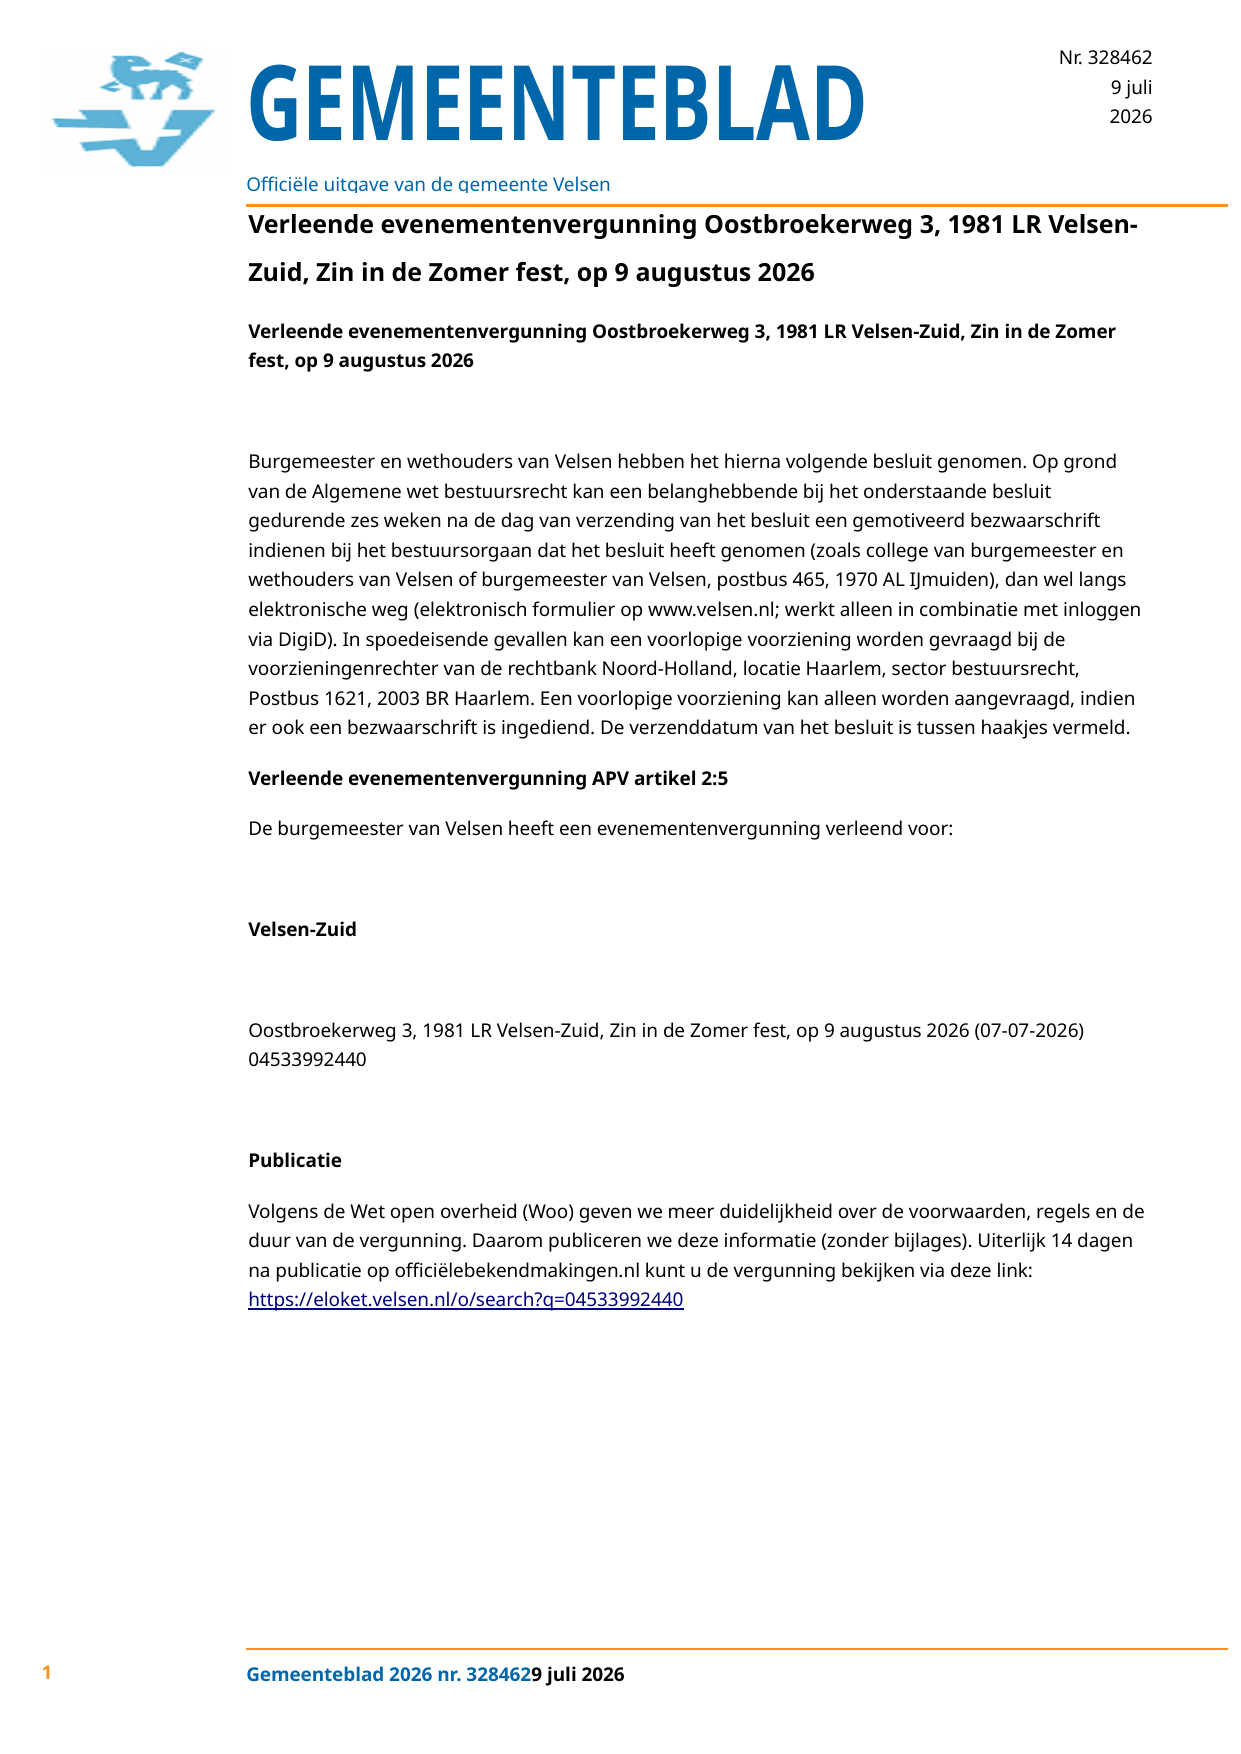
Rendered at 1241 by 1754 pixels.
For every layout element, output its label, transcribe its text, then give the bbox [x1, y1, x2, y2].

text Oostbroekerweg 3, 1981 LR Velsen-Zuid, Zin in de Zomer fest, op 9 augustus 2026 (07-07-2026) 04533992440 [248, 1017, 1152, 1072]
text Burgemeester en wethouders van Velsen hebben het hierna volgende besluit genomen. Op grond van de Algemene wet bestuursrecht kan een belanghebbende bij het onderstaande besluit gedurende zes weken na de dag van verzending van het besluit een gemotiveerd bezwaarschrift indienen bij het bestuursorgaan dat het besluit heeft genomen (zoals college van burgemeester en wethouders van Velsen of burgemeester van Velsen, postbus 465, 1970 AL IJmuiden), dan wel langs elektronische weg (elektronisch formulier op www.velsen.nl; werkt alleen in combinatie met inloggen via DigiD). In spoedeisende gevallen kan een voorlopige voorziening worden gevraagd bij de voorzieningenrechter van de rechtbank Noord-Holland, locatie Haarlem, sector bestuursrecht, Postbus 1621, 2003 BR Haarlem. Een voorlopige voorziening kan alleen worden aangevraagd, indien er ook een bezwaarschrift is ingediend. De verzenddatum van het besluit is tussen haakjes vermeld. [248, 448, 1152, 740]
picture [41, 47, 231, 172]
text Verleende evenementenvergunning Oostbroekerweg 3, 1981 LR Velsen-Zuid, Zin in de Zomer fest, op 9 augustus 2026 [248, 207, 1152, 288]
text Velsen-Zuid [248, 916, 1152, 942]
text Verleende evenementenvergunning APV artikel 2:5 [248, 765, 1152, 791]
text De burgemeester van Velsen heeft een evenementenvergunning verleend voor: [248, 815, 1152, 841]
text Volgens de Wet open overheid (Woo) geven we meer duidelijkheid over de voorwaarden, regels en de duur van de vergunning. Daarom publiceren we deze informatie (zonder bijlages). Uiterlijk 14 dagen na publicatie op officiëlebekendmakingen.nl kunt u de vergunning bekijken via deze link: https://eloket.velsen.nl/o/search?q=04533992440 [248, 1198, 1152, 1312]
text Publicatie [248, 1147, 1152, 1173]
text Verleende evenementenvergunning Oostbroekerweg 3, 1981 LR Velsen-Zuid, Zin in de Zomer fest, op 9 augustus 2026 [248, 318, 1152, 373]
